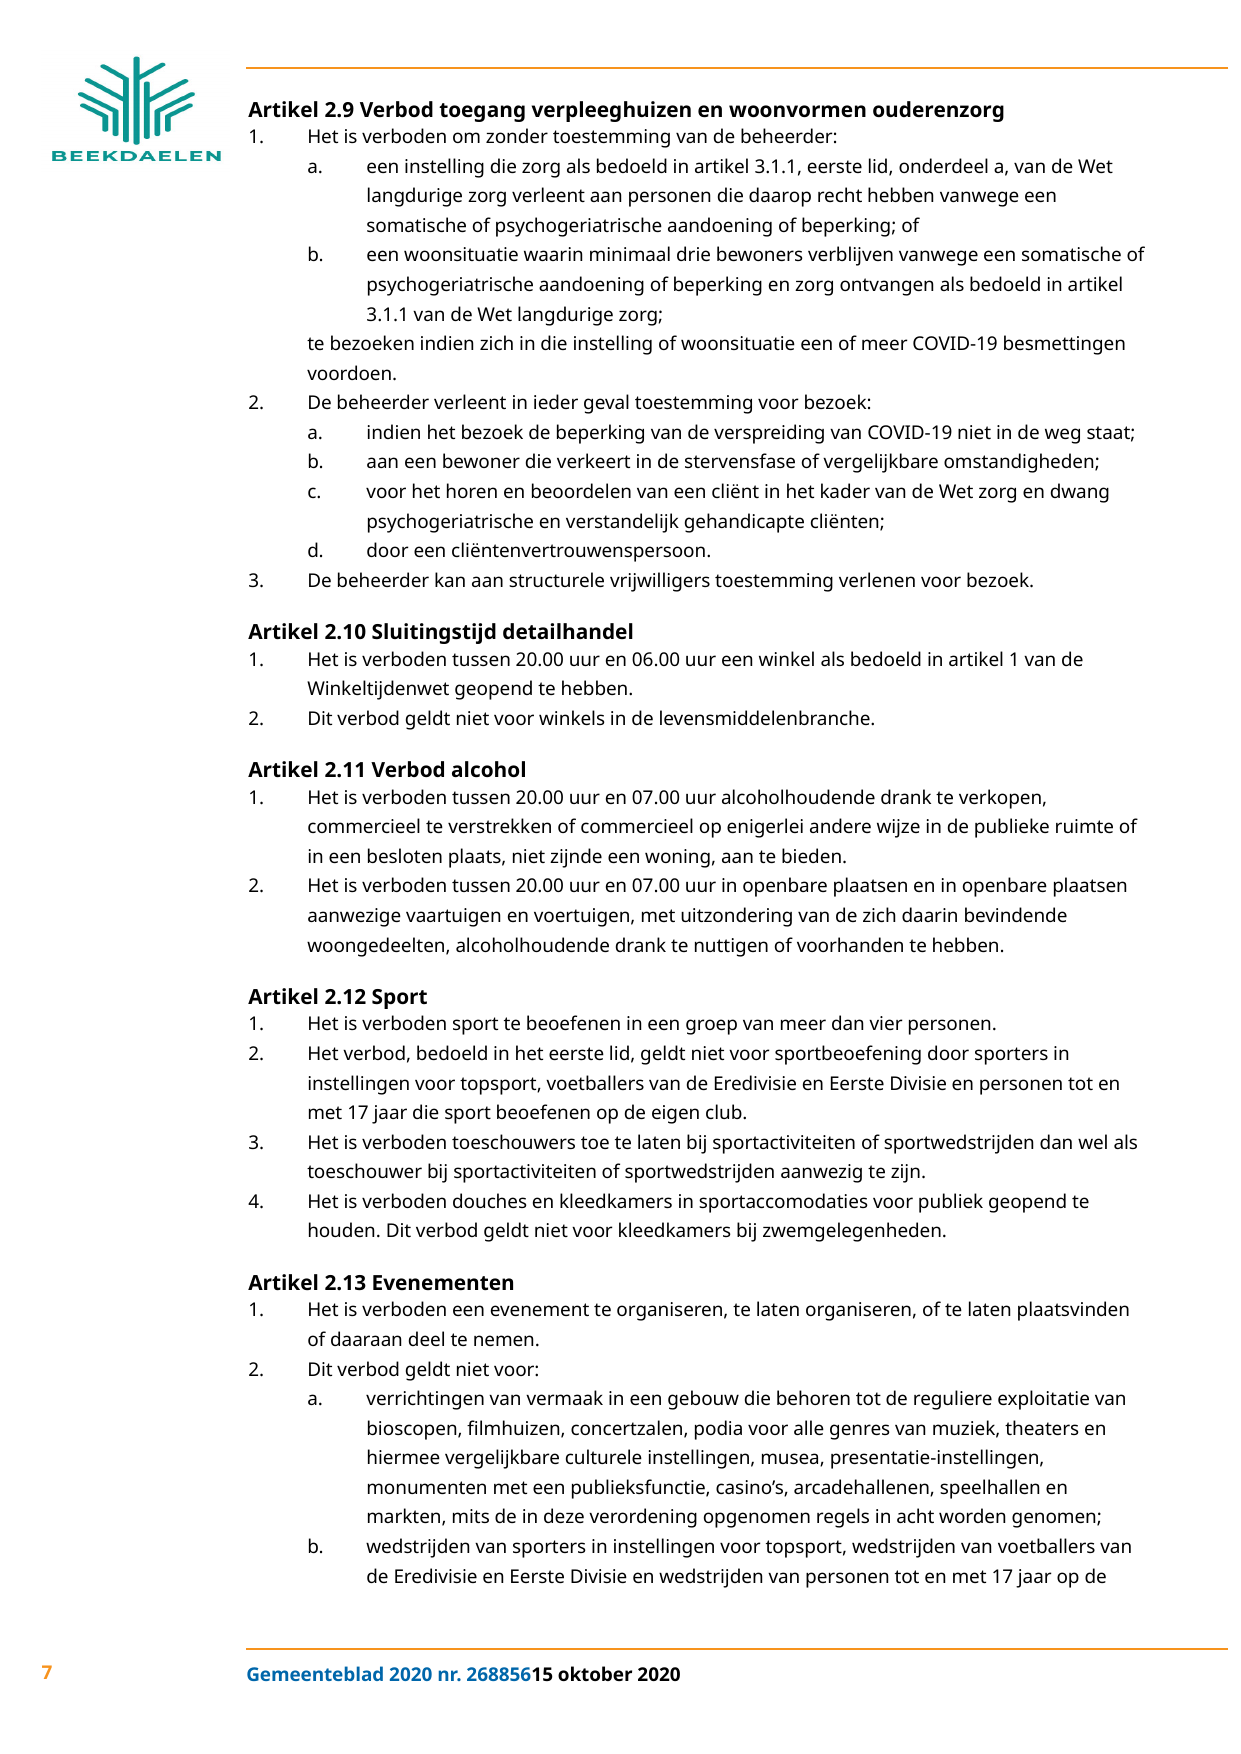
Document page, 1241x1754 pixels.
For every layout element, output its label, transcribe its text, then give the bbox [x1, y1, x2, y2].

list te bezoeken indien zich in die instelling of woonsituatie een of meer COVID-19 besmettingen voordoen. [248, 330, 1152, 386]
list Dit verbod geldt niet voor winkels in de levensmiddelenbranche. [248, 705, 1152, 731]
list verrichtingen van vermaak in een gebouw die behoren tot de reguliere exploitatie van bioscopen, filmhuizen, concertzalen, podia voor alle genres van muziek, theaters en hiermee vergelijkbare culturele instellingen, musea, presentatie-instellingen, monumenten met een publieksfunctie, casino’s, arcadehallenen, speelhallen en markten, mits de in deze verordening opgenomen regels in acht worden genomen; [307, 1385, 1152, 1529]
list De beheerder verleent in ieder geval toestemming voor bezoek: [248, 389, 1152, 415]
list wedstrijden van sporters in instellingen voor topsport, wedstrijden van voetballers van de Eredivisie en Eerste Divisie en wedstrijden van personen tot en met 17 jaar op de [307, 1533, 1152, 1588]
text Artikel 2.10 Sluitingstijd detailhandel [248, 617, 1152, 646]
list Het is verboden een evenement te organiseren, te laten organiseren, of te laten plaatsvinden of daaraan deel te nemen. [248, 1297, 1152, 1352]
text Artikel 2.12 Sport [248, 982, 1152, 1011]
text Artikel 2.13 Evenementen [248, 1268, 1152, 1297]
list Het is verboden tussen 20.00 uur en 06.00 uur een winkel als bedoeld in artikel 1 van de Winkeltijdenwet geopend te hebben. [248, 646, 1152, 701]
list De beheerder kan aan structurele vrijwilligers toestemming verlenen voor bezoek. [248, 567, 1152, 593]
picture [41, 47, 231, 172]
list Het is verboden tussen 20.00 uur en 07.00 uur in openbare plaatsen en in openbare plaatsen aanwezige vaartuigen en voertuigen, met uitzondering van de zich daarin bevindende woongedeelten, alcoholhoudende drank te nuttigen of voorhanden te hebben. [248, 873, 1152, 957]
list Het is verboden om zonder toestemming van de beheerder: [248, 123, 1152, 149]
list Het verbod, bedoeld in het eerste lid, geldt niet voor sportbeoefening door sporters in instellingen voor topsport, voetballers van de Eredivisie en Eerste Divisie en personen tot en met 17 jaar die sport beoefenen op de eigen club. [248, 1040, 1152, 1125]
list Het is verboden sport te beoefenen in een groep van meer dan vier personen. [248, 1011, 1152, 1036]
list Het is verboden tussen 20.00 uur en 07.00 uur alcoholhoudende drank te verkopen, commercieel te verstrekken of commercieel op enigerlei andere wijze in de publieke ruimte of in een besloten plaats, niet zijnde een woning, aan te bieden. [248, 784, 1152, 869]
list indien het bezoek de beperking van de verspreiding van COVID-19 niet in de weg staat; [307, 419, 1152, 445]
list aan een bewoner die verkeert in de stervensfase of vergelijkbare omstandigheden; [307, 449, 1152, 474]
text Artikel 2.11 Verbod alcohol [248, 755, 1152, 784]
list Het is verboden douches en kleedkamers in sportaccomodaties voor publiek geopend te houden. Dit verbod geldt niet voor kleedkamers bij zwemgelegenheden. [248, 1188, 1152, 1243]
text Artikel 2.9 Verbod toegang verpleeghuizen en woonvormen ouderenzorg [248, 95, 1152, 123]
list Het is verboden toeschouwers toe te laten bij sportactiviteiten of sportwedstrijden dan wel als toeschouwer bij sportactiviteiten of sportwedstrijden aanwezig te zijn. [248, 1129, 1152, 1184]
list Dit verbod geldt niet voor: [248, 1356, 1152, 1381]
list voor het horen en beoordelen van een cliënt in het kader van de Wet zorg en dwang psychogeriatrische en verstandelijk gehandicapte cliënten; [307, 478, 1152, 533]
list door een cliëntenvertrouwenspersoon. [307, 537, 1152, 563]
list een woonsituatie waarin minimaal drie bewoners verblijven vanwege een somatische of psychogeriatrische aandoening of beperking en zorg ontvangen als bedoeld in artikel 3.1.1 van de Wet langdurige zorg; [307, 242, 1152, 326]
list een instelling die zorg als bedoeld in artikel 3.1.1, eerste lid, onderdeel a, van de Wet langdurige zorg verleent aan personen die daarop recht hebben vanwege een somatische of psychogeriatrische aandoening of beperking; of [307, 153, 1152, 238]
